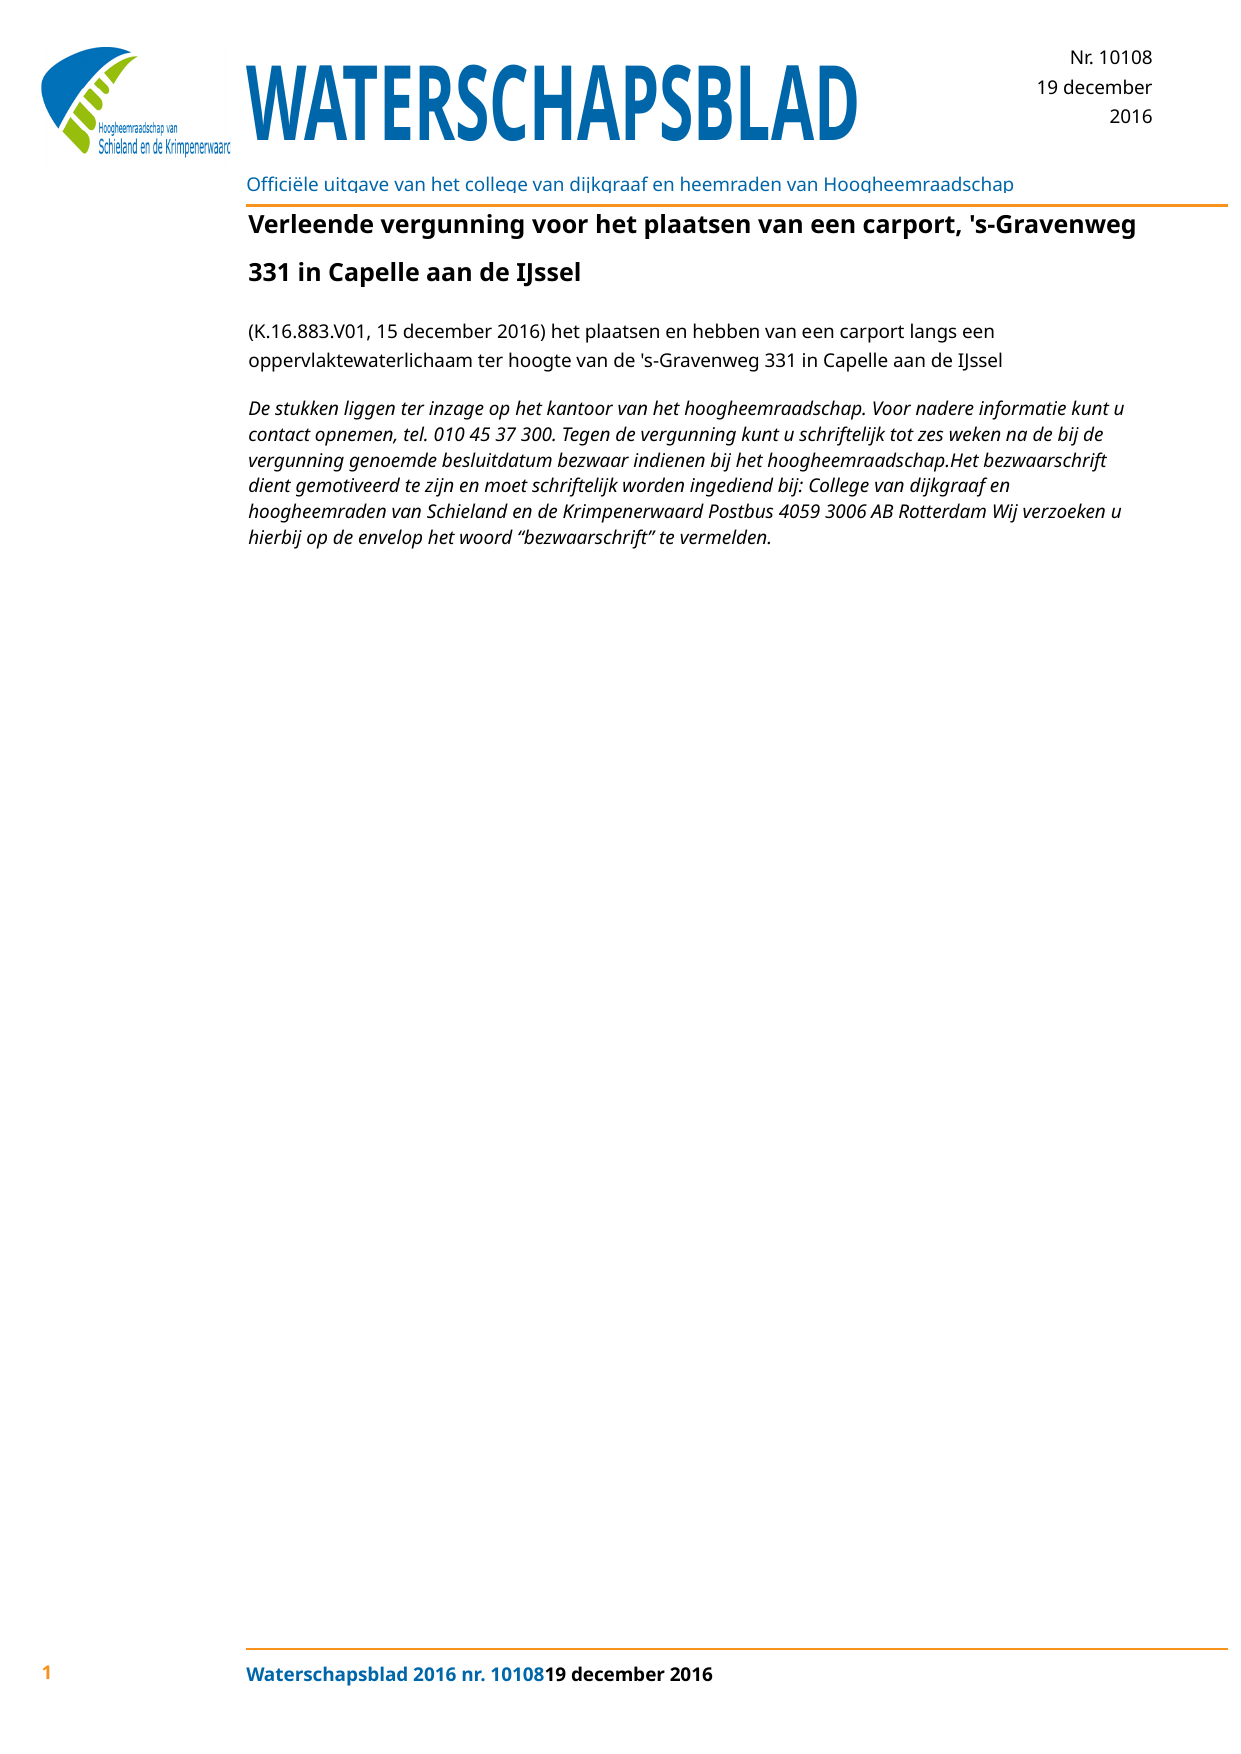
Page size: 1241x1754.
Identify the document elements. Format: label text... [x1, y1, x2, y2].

text De stukken liggen ter inzage op het kantoor van het hoogheemraadschap. Voor nadere informatie kunt u contact opnemen, tel. 010 45 37 300. Tegen de vergunning kunt u schriftelijk tot zes weken na de bij de vergunning genoemde besluitdatum bezwaar indienen bij het hoogheemraadschap.Het bezwaarschrift dient gemotiveerd te zijn en moet schriftelijk worden ingediend bij: College van dijkgraaf en hoogheemraden van Schieland en de Krimpenerwaard Postbus 4059 3006 AB Rotterdam Wij verzoeken u hierbij op de envelop het woord “bezwaarschrift” te vermelden. [248, 395, 1152, 550]
text Verleende vergunning voor het plaatsen van een carport, 's-Gravenweg 331 in Capelle aan de IJssel [248, 207, 1152, 288]
picture [41, 47, 231, 172]
text (K.16.883.V01, 15 december 2016) het plaatsen en hebben van een carport langs een oppervlaktewaterlichaam ter hoogte van de 's-Gravenweg 331 in Capelle aan de IJssel [248, 318, 1152, 373]
